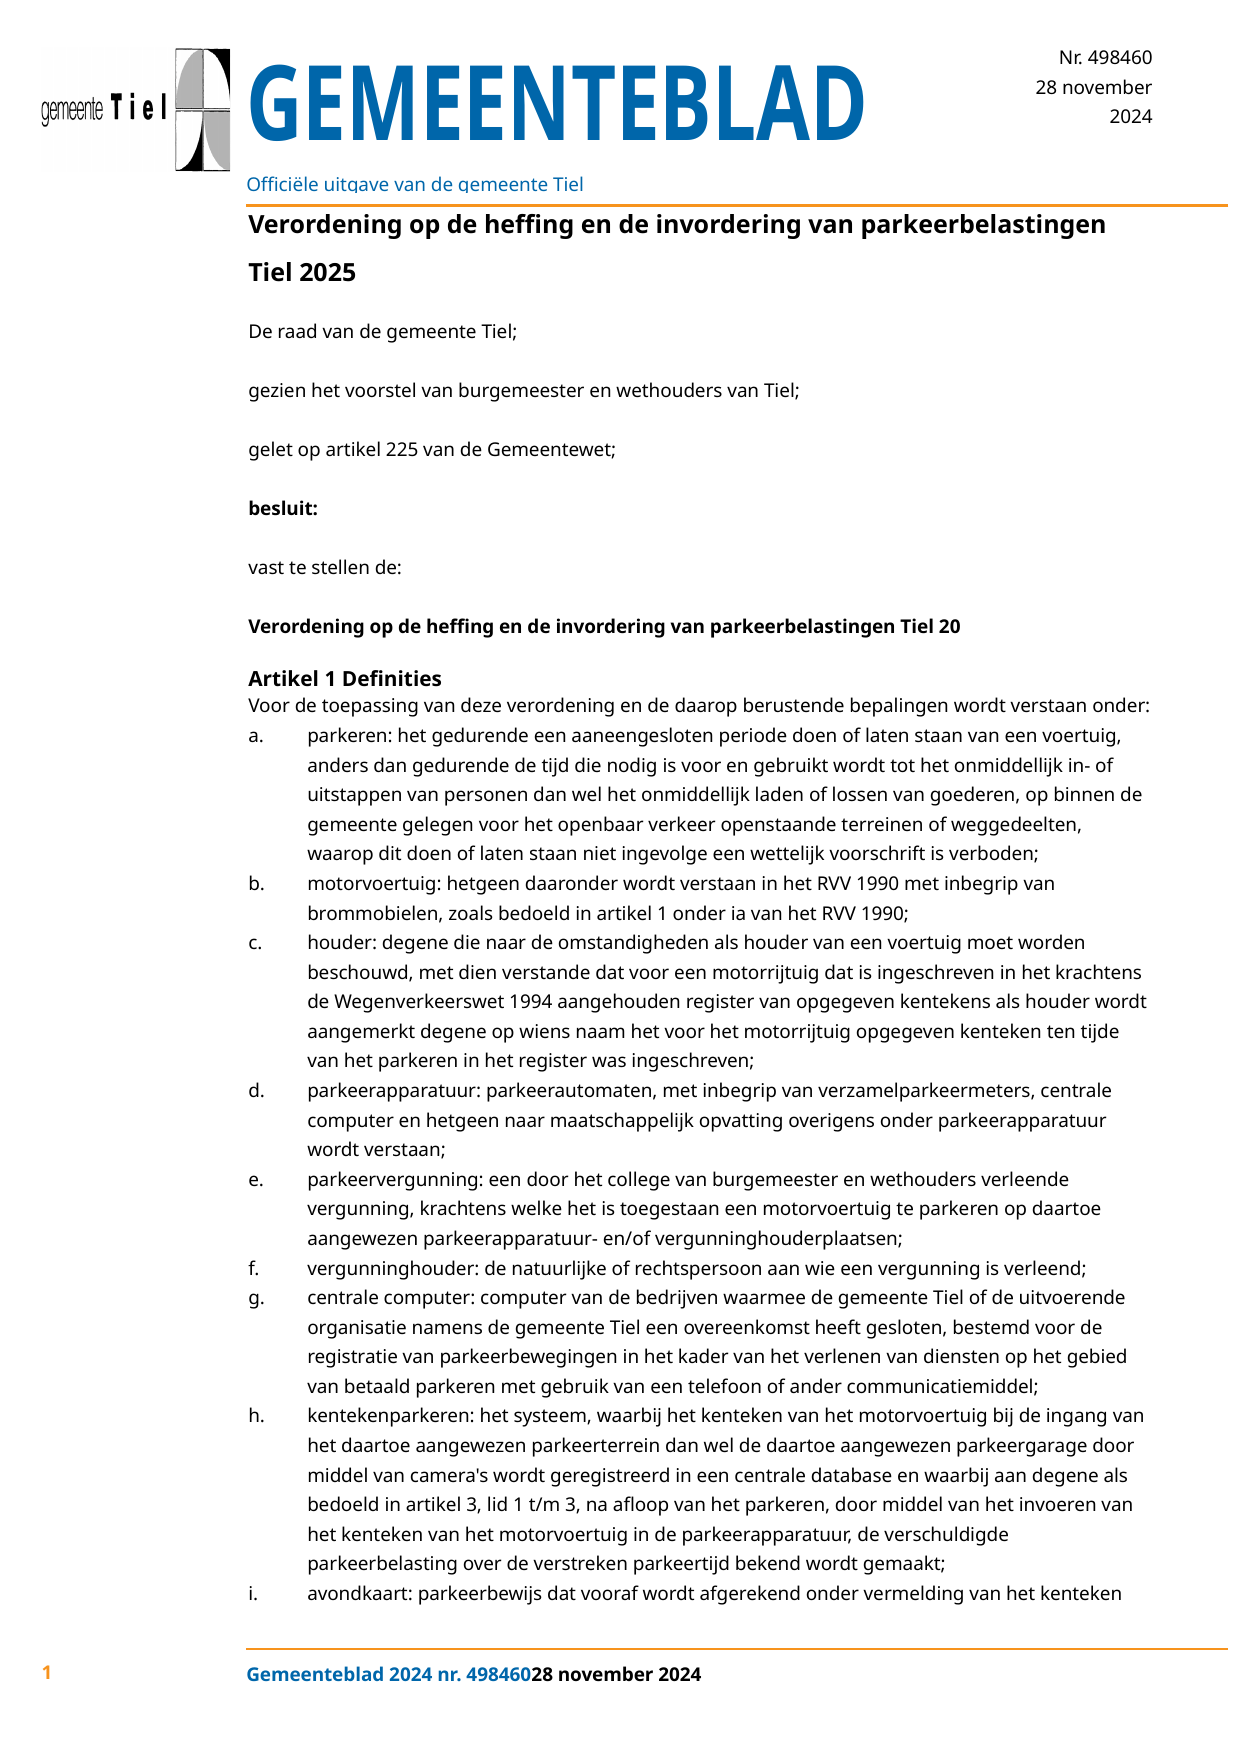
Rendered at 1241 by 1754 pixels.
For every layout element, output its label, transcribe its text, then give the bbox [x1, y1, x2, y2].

list parkeerapparatuur: parkeerautomaten, met inbegrip van verzamelparkeermeters, centrale computer en hetgeen naar maatschappelijk opvatting overigens onder parkeerapparatuur wordt verstaan; [248, 1077, 1152, 1162]
text vast te stellen de: [248, 554, 1152, 580]
text gelet op artikel 225 van de Gemeentewet; [248, 436, 1152, 462]
list vergunninghouder: de natuurlijke of rechtspersoon aan wie een vergunning is verleend; [248, 1255, 1152, 1280]
text De raad van de gemeente Tiel; [248, 318, 1152, 344]
list kentekenparkeren: het systeem, waarbij het kenteken van het motorvoertuig bij de ingang van het daartoe aangewezen parkeerterrein dan wel de daartoe aangewezen parkeergarage door middel van camera's wordt geregistreerd in een centrale database en waarbij aan degene als bedoeld in artikel 3, lid 1 t/m 3, na afloop van het parkeren, door middel van het invoeren van het kenteken van het motorvoertuig in de parkeerapparatuur, de verschuldigde parkeerbelasting over de verstreken parkeertijd bekend wordt gemaakt; [248, 1403, 1152, 1576]
list parkeren: het gedurende een aaneengesloten periode doen of laten staan van een voertuig, anders dan gedurende de tijd die nodig is voor en gebruikt wordt tot het onmiddellijk in- of uitstappen van personen dan wel het onmiddellijk laden of lossen van goederen, op binnen de gemeente gelegen voor het openbaar verkeer openstaande terreinen of weggedeelten, waarop dit doen of laten staan niet ingevolge een wettelijk voorschrift is verboden; [248, 722, 1152, 866]
list parkeervergunning: een door het college van burgemeester en wethouders verleende vergunning, krachtens welke het is toegestaan een motorvoertuig te parkeren op daartoe aangewezen parkeerapparatuur- en/of vergunninghouderplaatsen; [248, 1166, 1152, 1251]
list motorvoertuig: hetgeen daaronder wordt verstaan in het RVV 1990 met inbegrip van brommobielen, zoals bedoeld in artikel 1 onder ia van het RVV 1990; [248, 870, 1152, 925]
text Verordening op de heffing en de invordering van parkeerbelastingen Tiel 20 [248, 614, 1152, 639]
picture [41, 47, 231, 172]
list avondkaart: parkeerbewijs dat vooraf wordt afgerekend onder vermelding van het kenteken [248, 1580, 1152, 1606]
text Voor de toepassing van deze verordening en de daarop berustende bepalingen wordt verstaan onder: [248, 693, 1152, 718]
list houder: degene die naar de omstandigheden als houder van een voertuig moet worden beschouwd, met dien verstande dat voor een motorrijtuig dat is ingeschreven in het krachtens de Wegenverkeerswet 1994 aangehouden register van opgegeven kentekens als houder wordt aangemerkt degene op wiens naam het voor het motorrijtuig opgegeven kenteken ten tijde van het parkeren in het register was ingeschreven; [248, 929, 1152, 1073]
text Artikel 1 Definities [248, 664, 1152, 693]
list centrale computer: computer van de bedrijven waarmee de gemeente Tiel of de uitvoerende organisatie namens de gemeente Tiel een overeenkomst heeft gesloten, bestemd voor de registratie van parkeerbewegingen in het kader van het verlenen van diensten op het gebied van betaald parkeren met gebruik van een telefoon of ander communicatiemiddel; [248, 1284, 1152, 1399]
text besluit: [248, 495, 1152, 521]
text gezien het voorstel van burgemeester en wethouders van Tiel; [248, 377, 1152, 403]
text Verordening op de heffing en de invordering van parkeerbelastingen Tiel 2025 [248, 207, 1152, 288]
